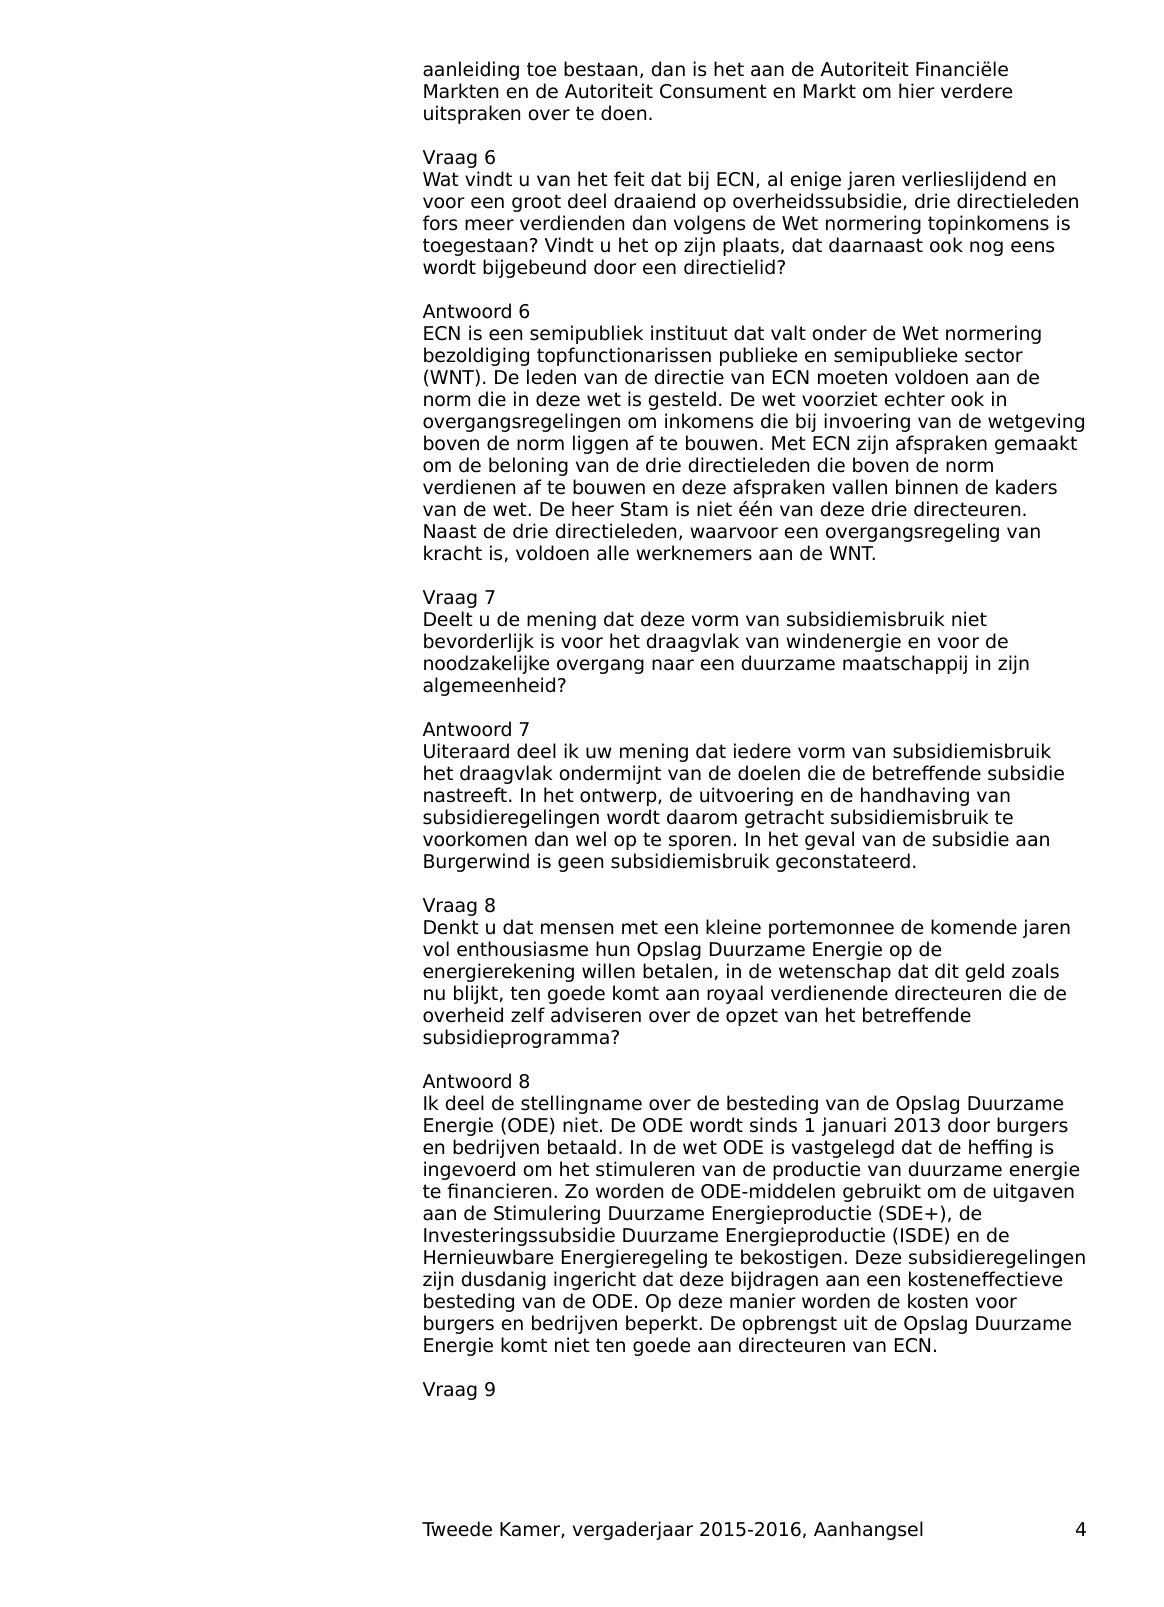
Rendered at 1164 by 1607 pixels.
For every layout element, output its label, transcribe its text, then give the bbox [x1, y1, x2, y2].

text Vraag 9 [422, 1379, 1087, 1401]
text Ik deel de stellingname over de besteding van de Opslag Duurzame Energie (ODE) niet. De ODE wordt sinds 1 januari 2013 door burgers en bedrijven betaald. In de wet ODE is vastgelegd dat de heffing is ingevoerd om het stimuleren van de productie van duurzame energie te financieren. Zo worden de ODE-middelen gebruikt om de uitgaven aan de Stimulering Duurzame Energieproductie (SDE+), de Investeringssubsidie Duurzame Energieproductie (ISDE) en de Hernieuwbare Energieregeling te bekostigen. Deze subsidieregelingen zijn dusdanig ingericht dat deze bijdragen aan een kosteneffectieve besteding van de ODE. Op deze manier worden de kosten voor burgers en bedrijven beperkt. De opbrengst uit de Opslag Duurzame Energie komt niet ten goede aan directeuren van ECN. [422, 1093, 1087, 1357]
text Deelt u de mening dat deze vorm van subsidiemisbruik niet bevorderlijk is voor het draagvlak van windenergie en voor de noodzakelijke overgang naar een duurzame maatschappij in zijn algemeenheid? [422, 609, 1087, 697]
text Antwoord 8 [422, 1071, 1087, 1093]
text Denkt u dat mensen met een kleine portemonnee de komende jaren vol enthousiasme hun Opslag Duurzame Energie op de energierekening willen betalen, in de wetenschap dat dit geld zoals nu blijkt, ten goede komt aan royaal verdienende directeuren die de overheid zelf adviseren over de opzet van het betreffende subsidieprogramma? [422, 917, 1087, 1049]
text Uiteraard deel ik uw mening dat iedere vorm van subsidiemisbruik het draagvlak ondermijnt van de doelen die de betreffende subsidie nastreeft. In het ontwerp, de uitvoering en de handhaving van subsidieregelingen wordt daarom getracht subsidiemisbruik te voorkomen dan wel op te sporen. In het geval van de subsidie aan Burgerwind is geen subsidiemisbruik geconstateerd. [422, 741, 1087, 873]
text Vraag 7 [422, 587, 1087, 609]
text ECN is een semipubliek instituut dat valt onder de Wet normering bezoldiging topfunctionarissen publieke en semipublieke sector (WNT). De leden van de directie van ECN moeten voldoen aan de norm die in deze wet is gesteld. De wet voorziet echter ook in overgangsregelingen om inkomens die bij invoering van de wetgeving boven de norm liggen af te bouwen. Met ECN zijn afspraken gemaakt om de beloning van de drie directieleden die boven de norm verdienen af te bouwen en deze afspraken vallen binnen de kaders van de wet. De heer Stam is niet één van deze drie directeuren. Naast de drie directieleden, waarvoor een overgangsregeling van kracht is, voldoen alle werknemers aan de WNT. [422, 323, 1087, 565]
text aanleiding toe bestaan, dan is het aan de Autoriteit Financiële Markten en de Autoriteit Consument en Markt om hier verdere uitspraken over te doen. [422, 59, 1087, 125]
text Antwoord 7 [422, 719, 1087, 741]
text Antwoord 6 [422, 301, 1087, 323]
text Wat vindt u van het feit dat bij ECN, al enige jaren verlieslijdend en voor een groot deel draaiend op overheidssubsidie, drie directieleden fors meer verdienden dan volgens de Wet normering topinkomens is toegestaan? Vindt u het op zijn plaats, dat daarnaast ook nog eens wordt bijgebeund door een directielid? [422, 169, 1087, 279]
text Vraag 6 [422, 147, 1087, 169]
text Vraag 8 [422, 895, 1087, 917]
